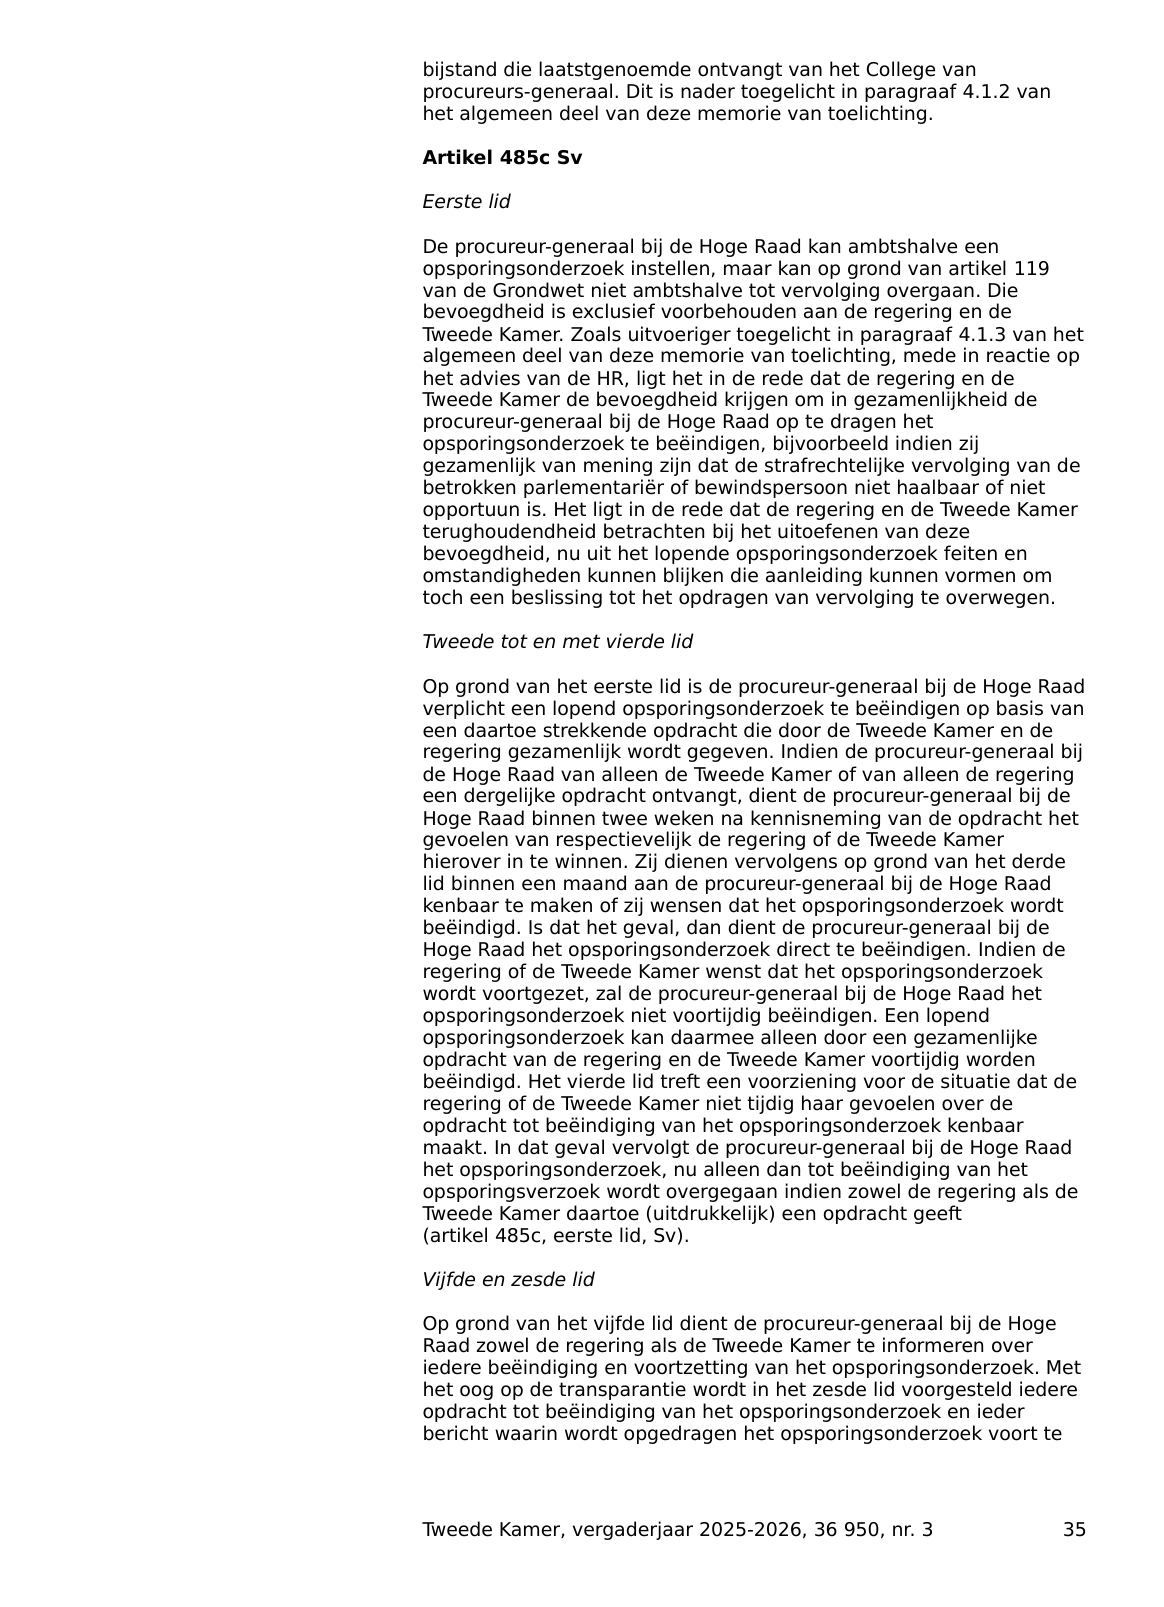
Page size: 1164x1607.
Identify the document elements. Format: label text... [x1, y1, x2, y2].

subtitle Tweede tot en met vierde lid [422, 631, 1087, 653]
text De procureur-generaal bij de Hoge Raad kan ambtshalve een opsporingsonderzoek instellen, maar kan op grond van artikel 119 van de Grondwet niet ambtshalve tot vervolging overgaan. Die bevoegdheid is exclusief voorbehouden aan de regering en de Tweede Kamer. Zoals uitvoeriger toegelicht in paragraaf 4.1.3 van het algemeen deel van deze memorie van toelichting, mede in reactie op het advies van de HR, ligt het in de rede dat de regering en de Tweede Kamer de bevoegdheid krijgen om in gezamenlijkheid de procureur-generaal bij de Hoge Raad op te dragen het opsporingsonderzoek te beëindigen, bijvoorbeeld indien zij gezamenlijk van mening zijn dat de strafrechtelijke vervolging van de betrokken parlementariër of bewindspersoon niet haalbaar of niet opportuun is. Het ligt in de rede dat de regering en de Tweede Kamer terughoudendheid betrachten bij het uitoefenen van deze bevoegdheid, nu uit het lopende opsporingsonderzoek feiten en omstandigheden kunnen blijken die aanleiding kunnen vormen om toch een beslissing tot het opdragen van vervolging te overwegen. [422, 236, 1087, 609]
text Op grond van het vijfde lid dient de procureur-generaal bij de Hoge Raad zowel de regering als de Tweede Kamer te informeren over iedere beëindiging en voortzetting van het opsporingsonderzoek. Met het oog op de transparantie wordt in het zesde lid voorgesteld iedere opdracht tot beëindiging van het opsporingsonderzoek en ieder bericht waarin wordt opgedragen het opsporingsonderzoek voort te [422, 1313, 1087, 1445]
subtitle Eerste lid [422, 191, 1087, 213]
text bijstand die laatstgenoemde ontvangt van het College van procureurs-generaal. Dit is nader toegelicht in paragraaf 4.1.2 van het algemeen deel van deze memorie van toelichting. [422, 59, 1087, 125]
subtitle Artikel 485c Sv [422, 147, 1087, 169]
subtitle Vijfde en zesde lid [422, 1269, 1087, 1291]
text Op grond van het eerste lid is de procureur-generaal bij de Hoge Raad verplicht een lopend opsporingsonderzoek te beëindigen op basis van een daartoe strekkende opdracht die door de Tweede Kamer en de regering gezamenlijk wordt gegeven. Indien de procureur-generaal bij de Hoge Raad van alleen de Tweede Kamer of van alleen de regering een dergelijke opdracht ontvangt, dient de procureur-generaal bij de Hoge Raad binnen twee weken na kennisneming van de opdracht het gevoelen van respectievelijk de regering of de Tweede Kamer hierover in te winnen. Zij dienen vervolgens op grond van het derde lid binnen een maand aan de procureur-generaal bij de Hoge Raad kenbaar te maken of zij wensen dat het opsporingsonderzoek wordt beëindigd. Is dat het geval, dan dient de procureur-generaal bij de Hoge Raad het opsporingsonderzoek direct te beëindigen. Indien de regering of de Tweede Kamer wenst dat het opsporingsonderzoek wordt voortgezet, zal de procureur-generaal bij de Hoge Raad het opsporingsonderzoek niet voortijdig beëindigen. Een lopend opsporingsonderzoek kan daarmee alleen door een gezamenlijke opdracht van de regering en de Tweede Kamer voortijdig worden beëindigd. Het vierde lid treft een voorziening voor de situatie dat de regering of de Tweede Kamer niet tijdig haar gevoelen over de opdracht tot beëindiging van het opsporingsonderzoek kenbaar maakt. In dat geval vervolgt de procureur-generaal bij de Hoge Raad het opsporingsonderzoek, nu alleen dan tot beëindiging van het opsporingsverzoek wordt overgegaan indien zowel de regering als de Tweede Kamer daartoe (uitdrukkelijk) een opdracht geeft (artikel 485c, eerste lid, Sv). [422, 676, 1087, 1247]
